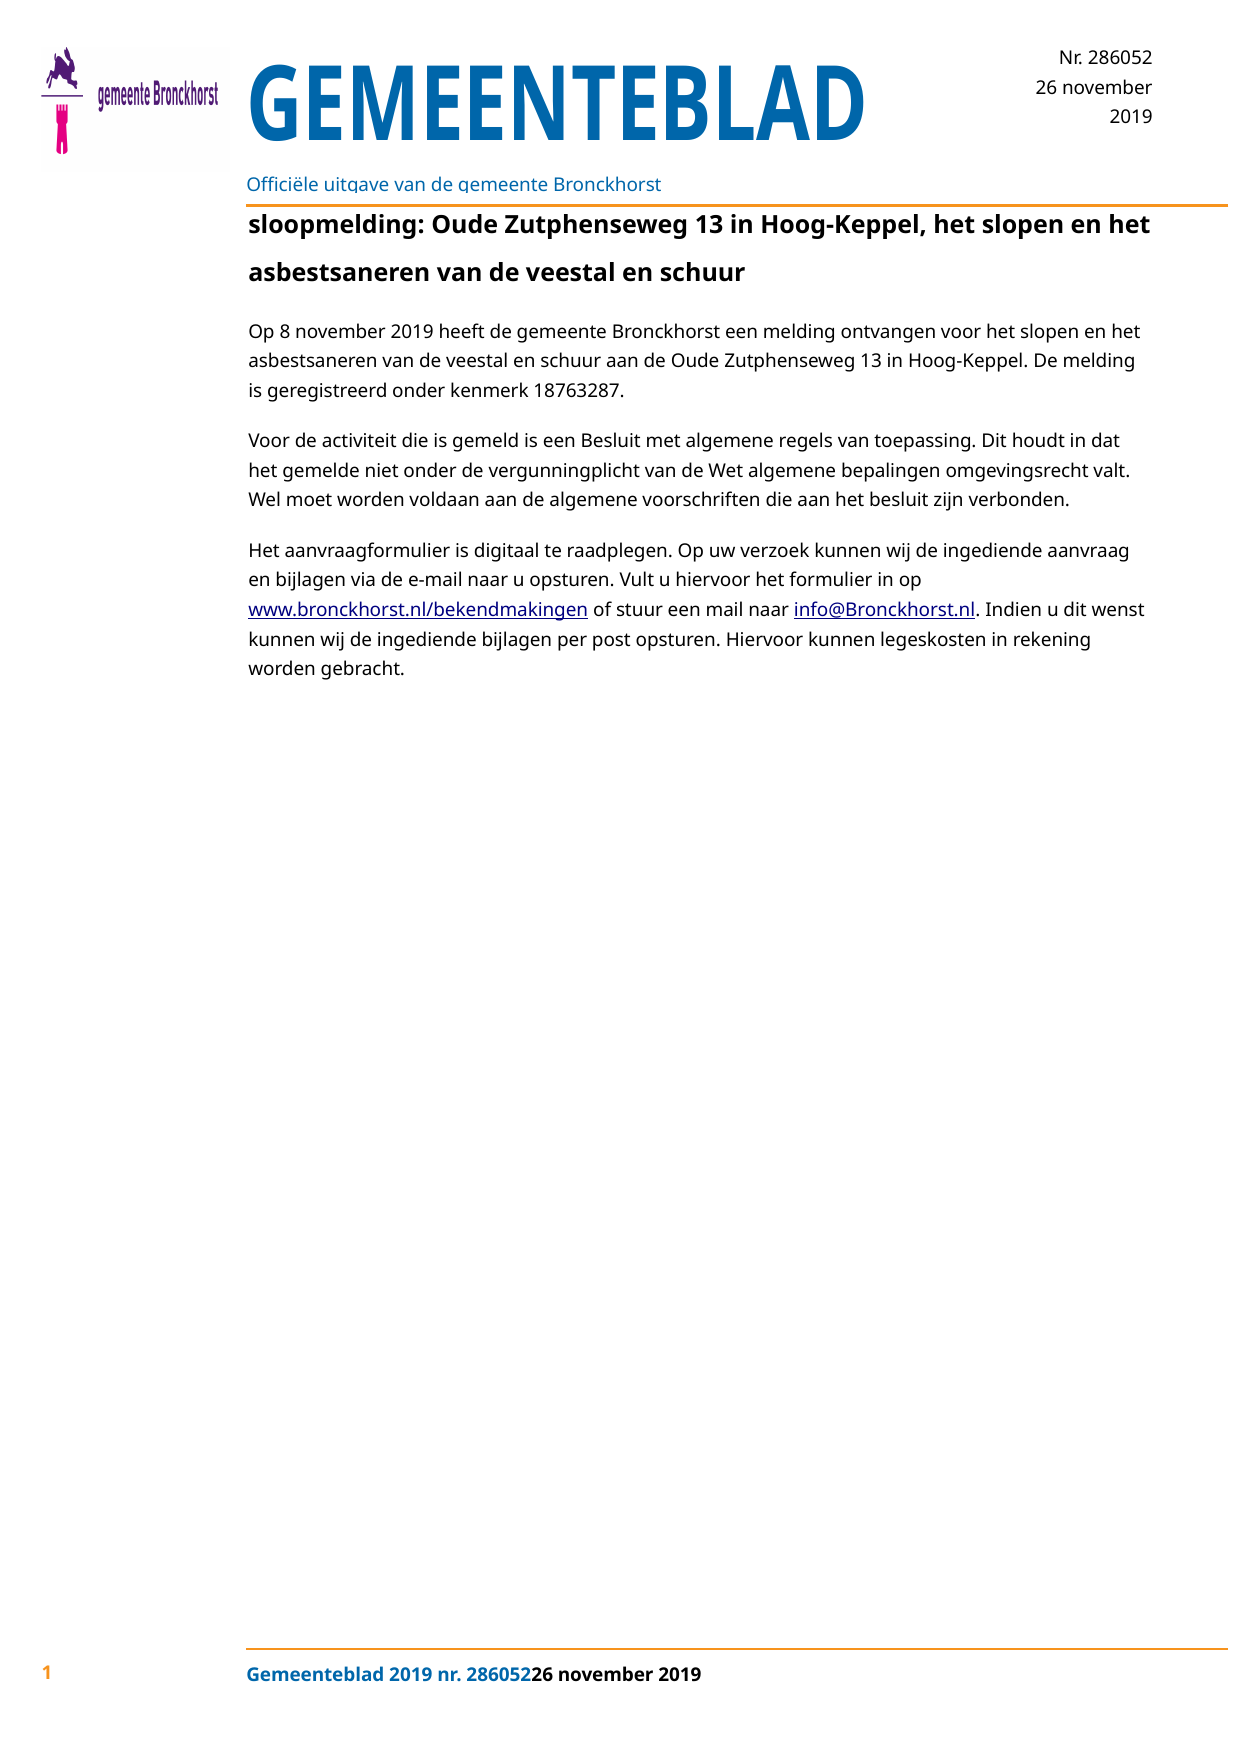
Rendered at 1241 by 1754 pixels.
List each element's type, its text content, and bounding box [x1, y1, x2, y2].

text sloopmelding: Oude Zutphenseweg 13 in Hoog-Keppel, het slopen en het asbestsaneren van de veestal en schuur [248, 207, 1152, 288]
text Op 8 november 2019 heeft de gemeente Bronckhorst een melding ontvangen voor het slopen en het asbestsaneren van de veestal en schuur aan de Oude Zutphenseweg 13 in Hoog-Keppel. De melding is geregistreerd onder kenmerk 18763287. [248, 318, 1152, 403]
text Het aanvraagformulier is digitaal te raadplegen. Op uw verzoek kunnen wij de ingediende aanvraag en bijlagen via de e-mail naar u opsturen. Vult u hiervoor het formulier in op www.bronckhorst.nl/bekendmakingen of stuur een mail naar info@Bronckhorst.nl. Indien u dit wenst kunnen wij de ingediende bijlagen per post opsturen. Hiervoor kunnen legeskosten in rekening worden gebracht. [248, 537, 1152, 681]
picture [41, 47, 231, 172]
text Voor de activiteit die is gemeld is een Besluit met algemene regels van toepassing. Dit houdt in dat het gemelde niet onder de vergunningplicht van de Wet algemene bepalingen omgevingsrecht valt. Wel moet worden voldaan aan de algemene voorschriften die aan het besluit zijn verbonden. [248, 427, 1152, 512]
